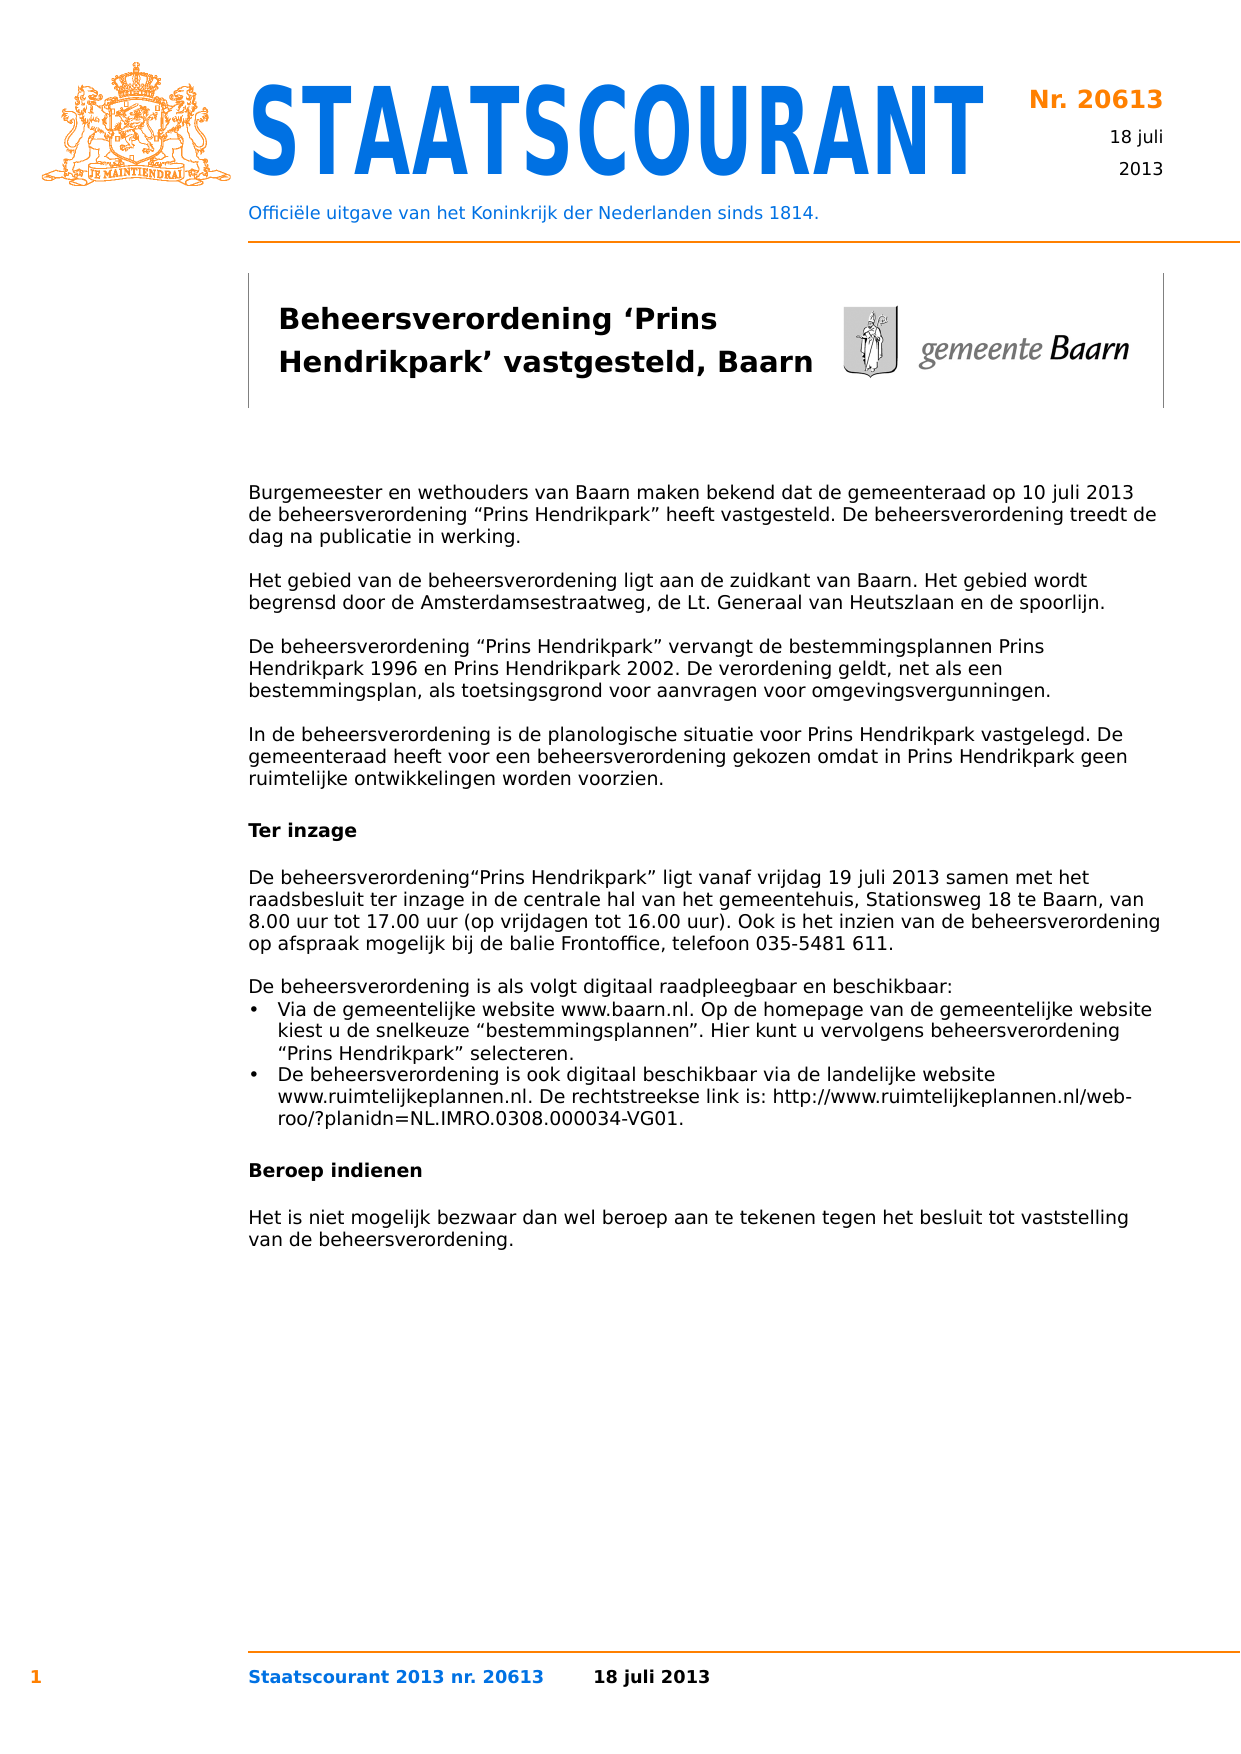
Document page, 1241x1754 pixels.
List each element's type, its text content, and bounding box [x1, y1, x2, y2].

text • De beheersverordening is ook digitaal beschikbaar via de landelijke website www.ruimtelijkeplannen.nl. De rechtstreekse link is: http://www.ruimtelijkeplannen.nl/web-roo/?planidn=NL.IMRO.0308.000034-VG01. [248, 1064, 1163, 1130]
text De beheersverordening “Prins Hendrikpark” vervangt de bestemmingsplannen Prins Hendrikpark 1996 en Prins Hendrikpark 2002. De verordening geldt, net als een bestemmingsplan, als toetsingsgrond voor aanvragen voor omgevingsvergunningen. [248, 636, 1163, 702]
text De beheersverordening is als volgt digitaal raadpleegbaar en beschikbaar: [248, 976, 1163, 998]
subtitle Beheersverordening ‘Prins Hendrikpark’ vastgesteld, Baarn [249, 273, 1163, 408]
picture [41, 62, 231, 186]
text Burgemeester en wethouders van Baarn maken bekend dat de gemeenteraad op 10 juli 2013 de beheersverordening “Prins Hendrikpark” heeft vastgesteld. De beheersverordening treedt de dag na publicatie in werking. [248, 482, 1163, 548]
picture [838, 302, 1134, 380]
table_header [25, 62, 248, 241]
text • Via de gemeentelijke website www.baarn.nl. Op de homepage van de gemeentelijke website kiest u de snelkeuze “bestemmingsplannen”. Hier kunt u vervolgens beheersverordening “Prins Hendrikpark” selecteren. [248, 998, 1163, 1064]
text In de beheersverordening is de planologische situatie voor Prins Hendrikpark vastgelegd. De gemeenteraad heeft voor een beheersverordening gekozen omdat in Prins Hendrikpark geen ruimtelijke ontwikkelingen worden voorzien. [248, 724, 1163, 790]
table_cell 18 juli [998, 121, 1240, 153]
table_cell 2013 [998, 153, 1240, 203]
subtitle Beroep indienen [248, 1160, 1163, 1182]
table_cell Officiële uitgave van het Koninkrijk der Nederlanden sinds 1814. [248, 203, 1240, 241]
text Het gebied van de beheersverordening ligt aan de zuidkant van Baarn. Het gebied wordt begrensd door de Amsterdamsestraatweg, de Lt. Generaal van Heutszlaan en de spoorlijn. [248, 570, 1163, 614]
subtitle Ter inzage [248, 820, 1163, 842]
text De beheersverordening“Prins Hendrikpark” ligt vanaf vrijdag 19 juli 2013 samen met het raadsbesluit ter inzage in de centrale hal van het gemeentehuis, Stationsweg 18 te Baarn, van 8.00 uur tot 17.00 uur (op vrijdagen tot 16.00 uur). Ook is het inzien van de beheersverordening op afspraak mogelijk bij de balie Frontoffice, telefoon 035-5481 611. [248, 867, 1163, 954]
table_header Nr. 20613 [998, 62, 1240, 121]
text Het is niet mogelijk bezwaar dan wel beroep aan te tekenen tegen het besluit tot vaststelling van de beheersverordening. [248, 1207, 1163, 1251]
table_header STAATSCOURANT [248, 62, 998, 203]
